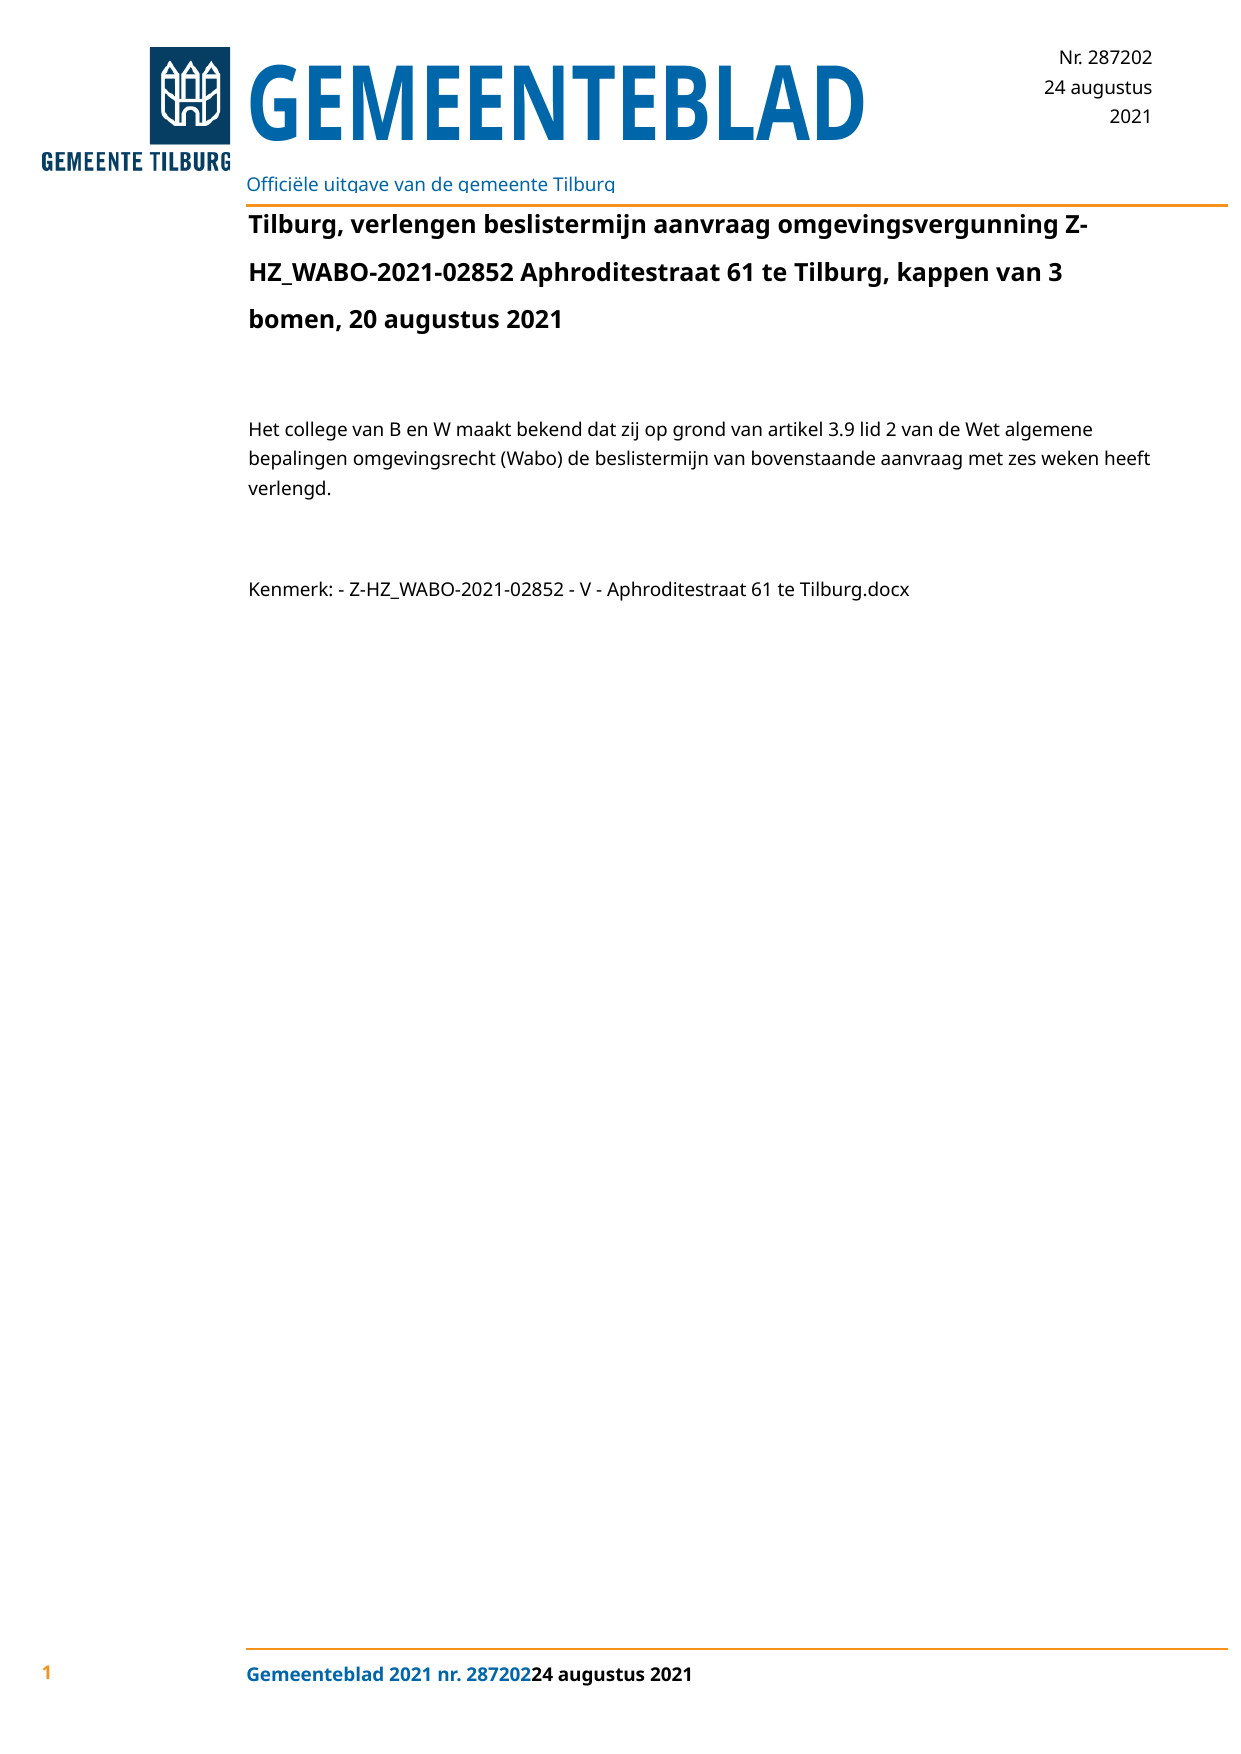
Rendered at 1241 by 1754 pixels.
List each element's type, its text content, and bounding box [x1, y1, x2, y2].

text Tilburg, verlengen beslistermijn aanvraag omgevingsvergunning Z-HZ_WABO-2021-02852 Aphroditestraat 61 te Tilburg, kappen van 3 bomen, 20 augustus 2021 [248, 207, 1152, 336]
picture [41, 47, 231, 172]
text Het college van B en W maakt bekend dat zij op grond van artikel 3.9 lid 2 van de Wet algemene bepalingen omgevingsrecht (Wabo) de beslistermijn van bovenstaande aanvraag met zes weken heeft verlengd. [248, 416, 1152, 501]
text Kenmerk: - Z-HZ_WABO-2021-02852 - V - Aphroditestraat 61 te Tilburg.docx [248, 576, 1152, 602]
